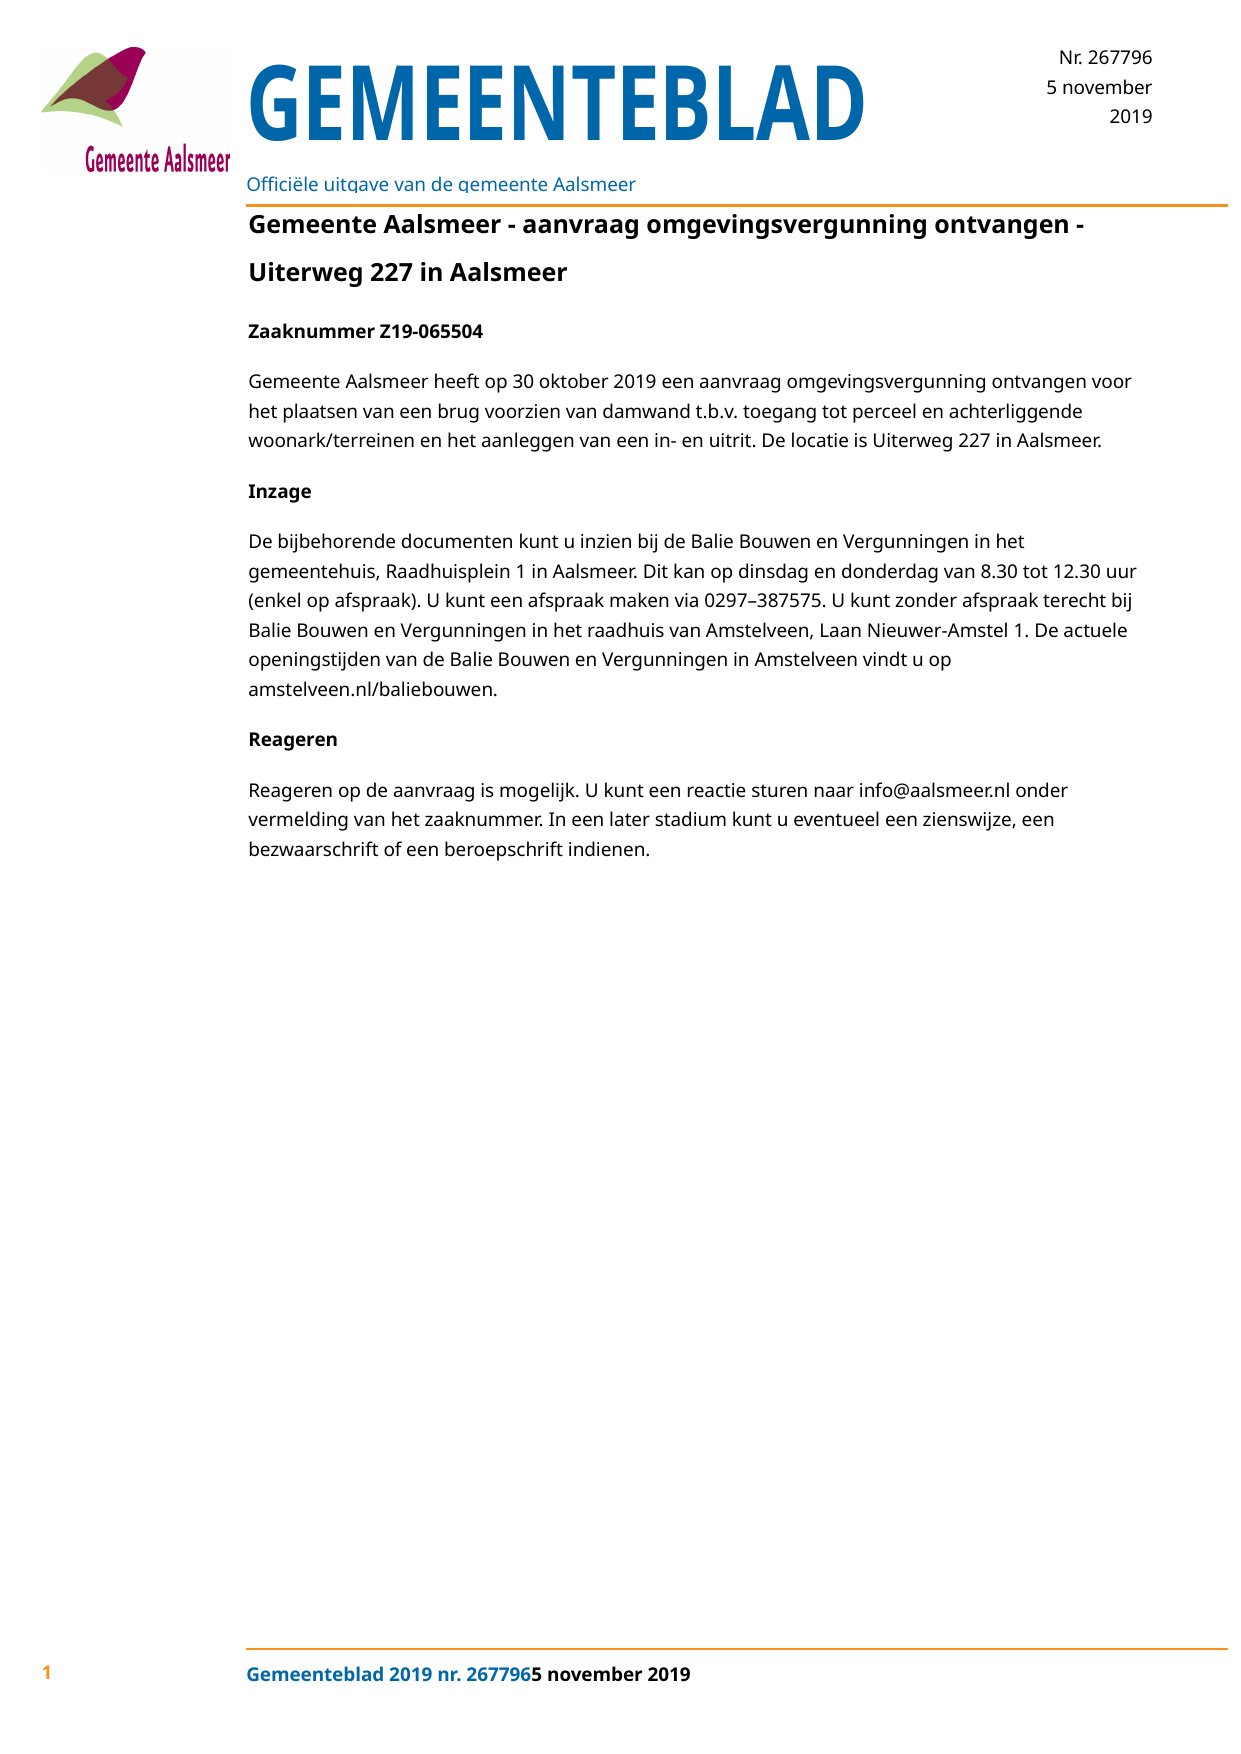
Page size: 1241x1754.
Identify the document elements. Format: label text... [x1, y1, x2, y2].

text Reageren op de aanvraag is mogelijk. U kunt een reactie sturen naar info@aalsmeer.nl onder vermelding van het zaaknummer. In een later stadium kunt u eventueel een zienswijze, een bezwaarschrift of een beroepschrift indienen. [248, 777, 1152, 862]
text Reageren [248, 727, 1152, 752]
text Gemeente Aalsmeer - aanvraag omgevingsvergunning ontvangen - Uiterweg 227 in Aalsmeer [248, 207, 1152, 288]
text Zaaknummer Z19-065504 [248, 318, 1152, 344]
picture [41, 47, 231, 172]
text De bijbehorende documenten kunt u inzien bij de Balie Bouwen en Vergunningen in het gemeentehuis, Raadhuisplein 1 in Aalsmeer. Dit kan op dinsdag en donderdag van 8.30 tot 12.30 uur (enkel op afspraak). U kunt een afspraak maken via 0297–387575. U kunt zonder afspraak terecht bij Balie Bouwen en Vergunningen in het raadhuis van Amstelveen, Laan Nieuwer-Amstel 1. De actuele openingstijden van de Balie Bouwen en Vergunningen in Amstelveen vindt u op amstelveen.nl/baliebouwen. [248, 528, 1152, 702]
text Gemeente Aalsmeer heeft op 30 oktober 2019 een aanvraag omgevingsvergunning ontvangen voor het plaatsen van een brug voorzien van damwand t.b.v. toegang tot perceel en achterliggende woonark/terreinen en het aanleggen van een in- en uitrit. De locatie is Uiterweg 227 in Aalsmeer. [248, 368, 1152, 453]
text Inzage [248, 478, 1152, 504]
